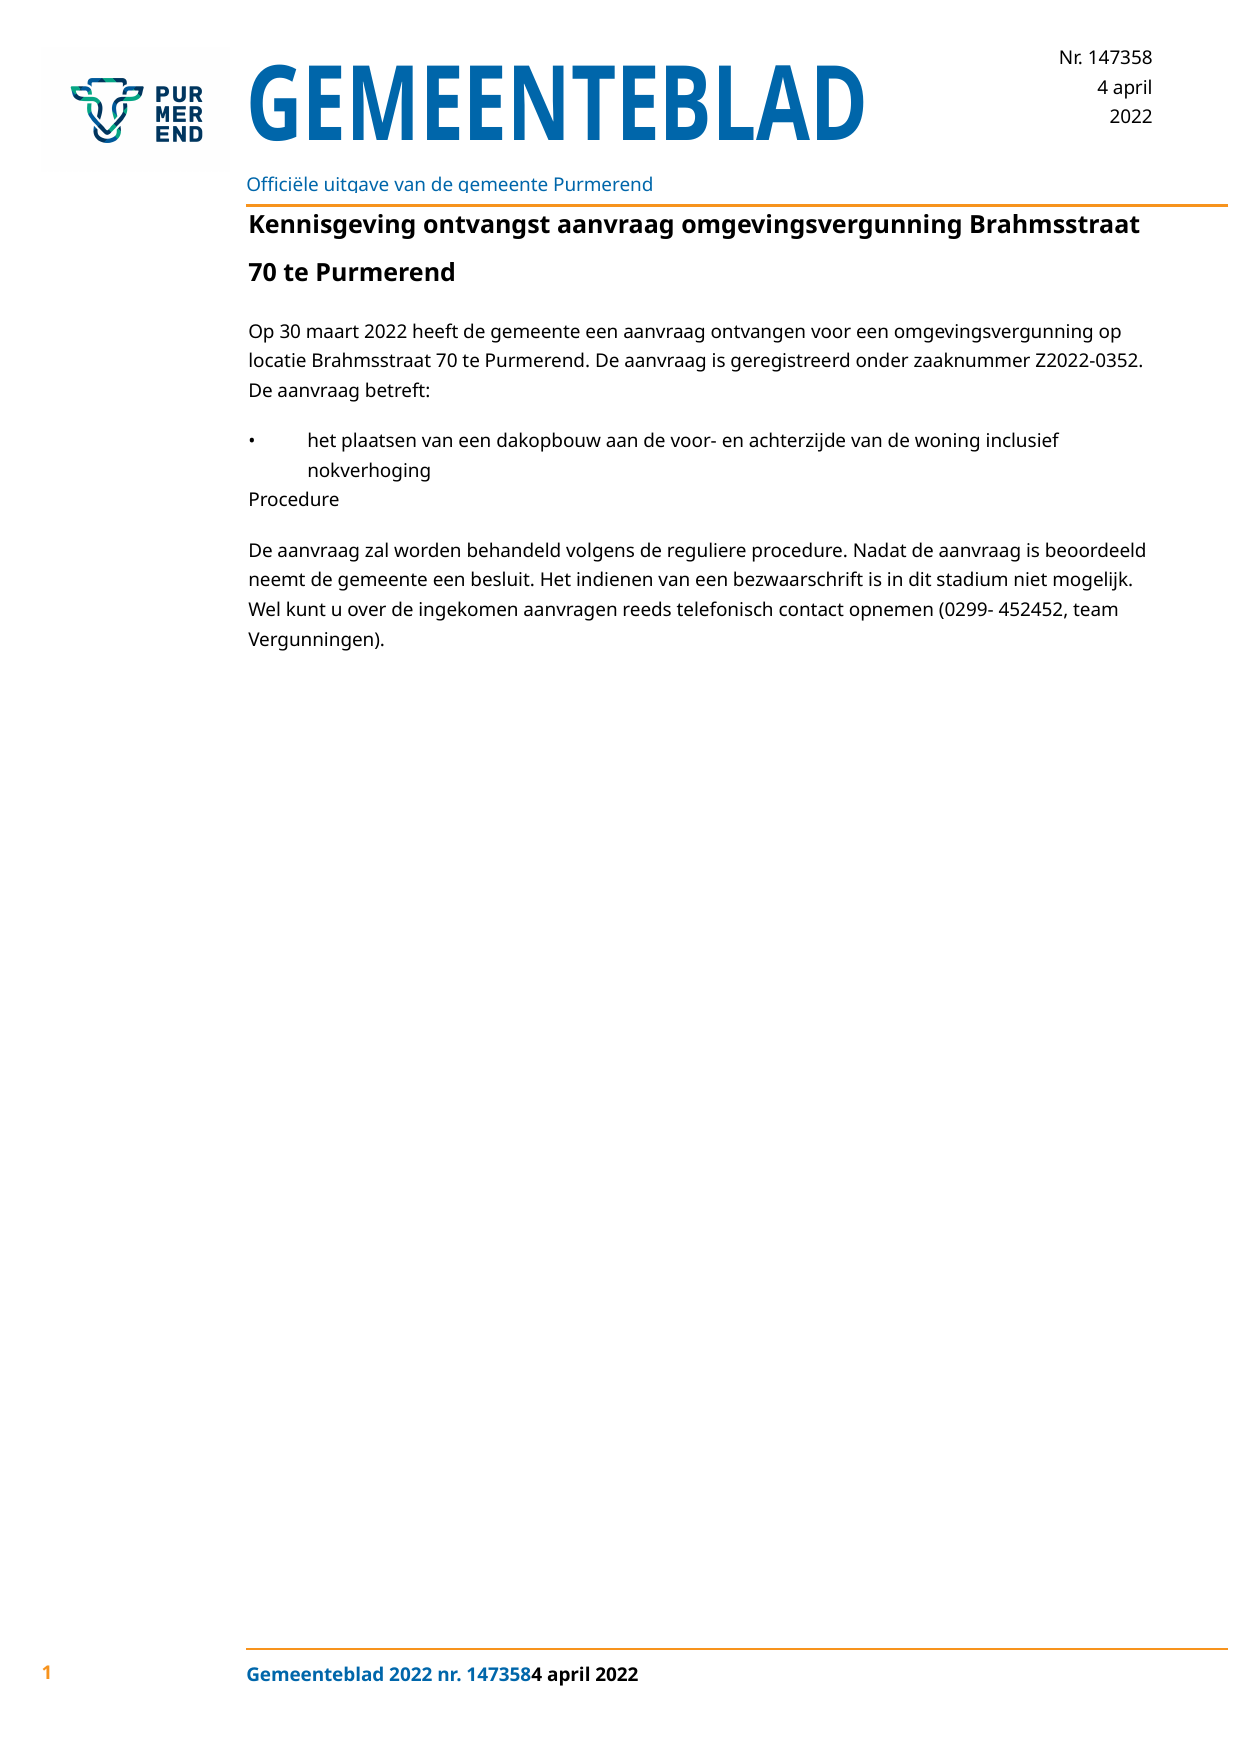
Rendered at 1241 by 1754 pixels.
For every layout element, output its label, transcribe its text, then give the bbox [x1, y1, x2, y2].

text Procedure [248, 487, 1152, 512]
text Kennisgeving ontvangst aanvraag omgevingsvergunning Brahmsstraat 70 te Purmerend [248, 207, 1152, 288]
text Op 30 maart 2022 heeft de gemeente een aanvraag ontvangen voor een omgevingsvergunning op locatie Brahmsstraat 70 te Purmerend. De aanvraag is geregistreerd onder zaaknummer Z2022-0352. De aanvraag betreft: [248, 318, 1152, 403]
list het plaatsen van een dakopbouw aan de voor- en achterzijde van de woning inclusief nokverhoging [248, 427, 1152, 483]
text De aanvraag zal worden behandeld volgens de reguliere procedure. Nadat de aanvraag is beoordeeld neemt de gemeente een besluit. Het indienen van een bezwaarschrift is in dit stadium niet mogelijk. Wel kunt u over de ingekomen aanvragen reeds telefonisch contact opnemen (0299- 452452, team Vergunningen). [248, 537, 1152, 652]
picture [41, 47, 231, 172]
